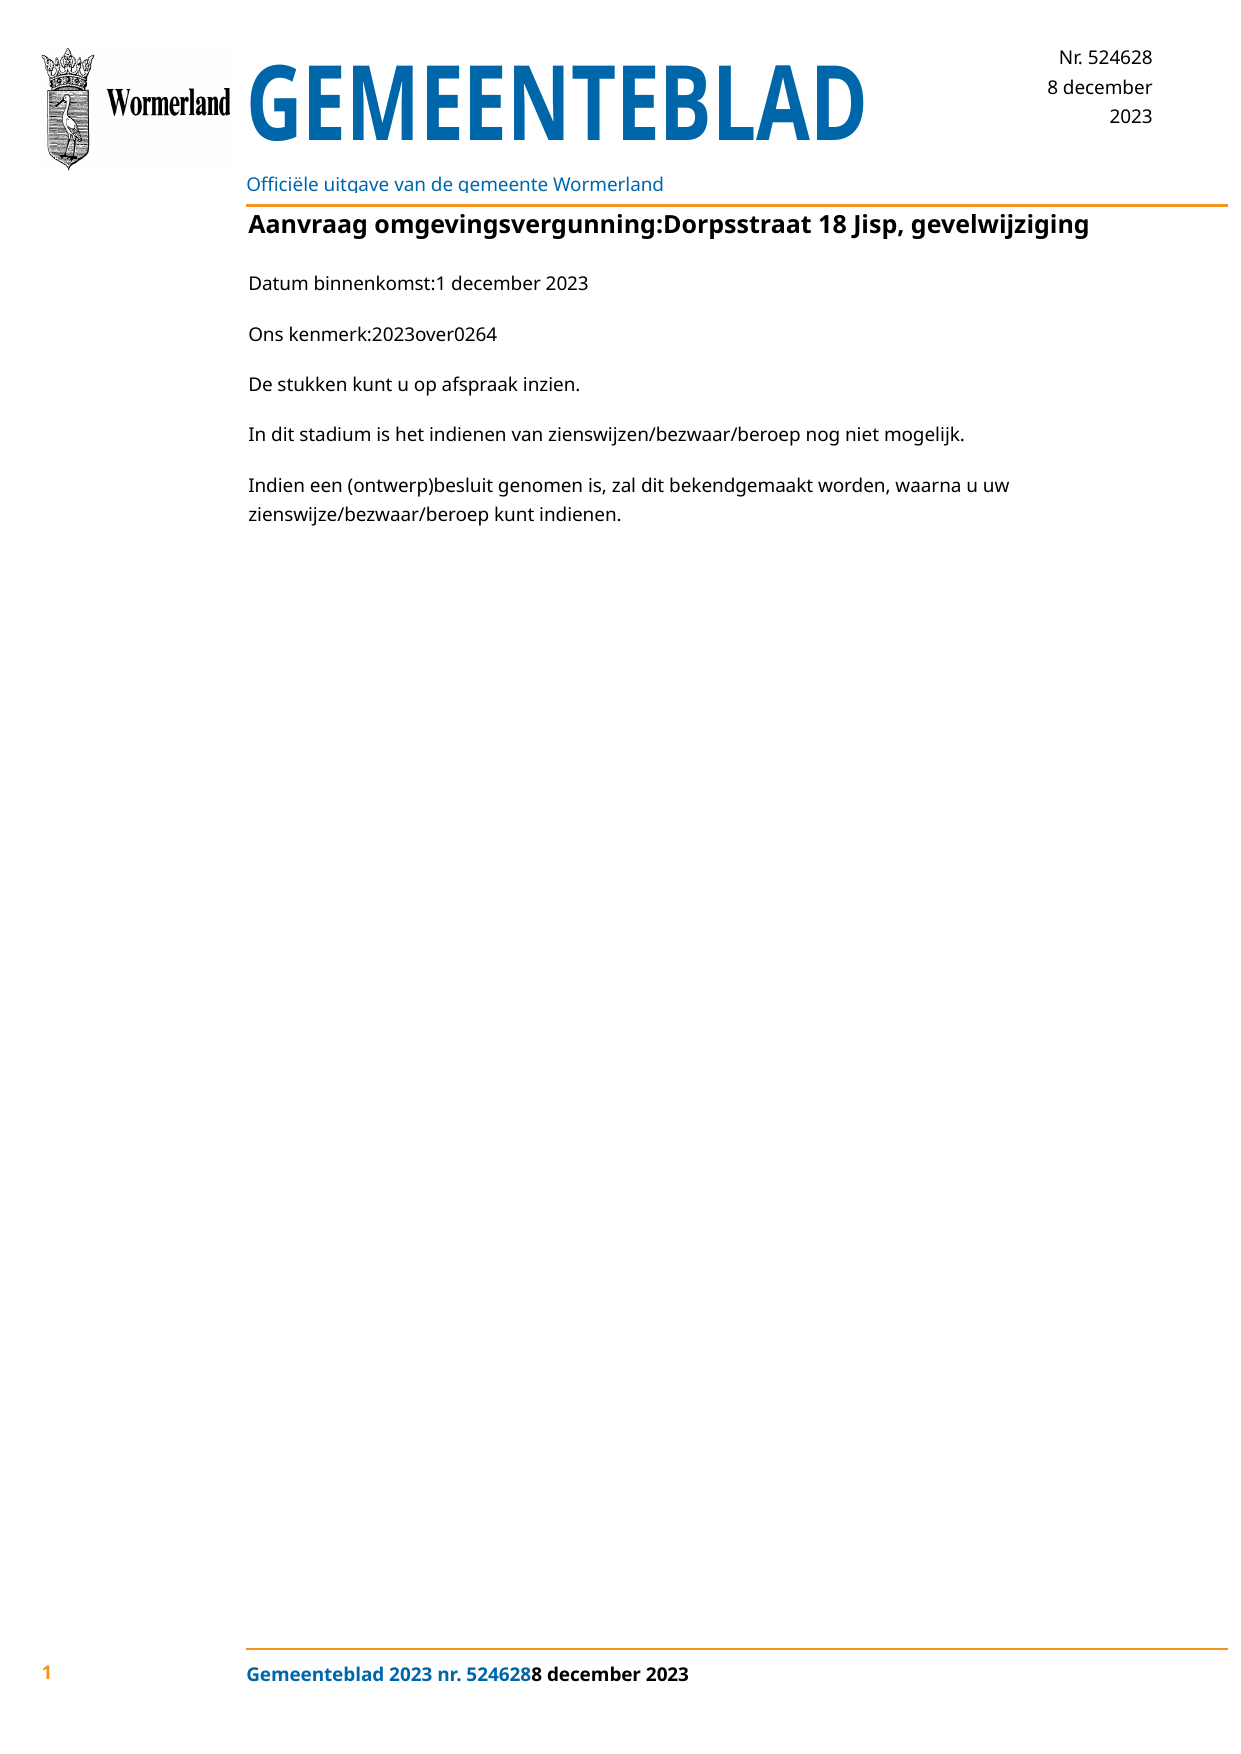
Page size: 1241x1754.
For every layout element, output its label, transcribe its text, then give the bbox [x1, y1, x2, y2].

text De stukken kunt u op afspraak inzien. [248, 371, 1152, 397]
text Ons kenmerk:2023over0264 [248, 321, 1152, 346]
picture [41, 47, 231, 172]
text Indien een (ontwerp)besluit genomen is, zal dit bekendgemaakt worden, waarna u uw zienswijze/bezwaar/beroep kunt indienen. [248, 472, 1152, 527]
text Aanvraag omgevingsvergunning:Dorpsstraat 18 Jisp, gevelwijziging [248, 207, 1152, 241]
text Datum binnenkomst:1 december 2023 [248, 270, 1152, 296]
text In dit stadium is het indienen van zienswijzen/bezwaar/beroep nog niet mogelijk. [248, 422, 1152, 447]
